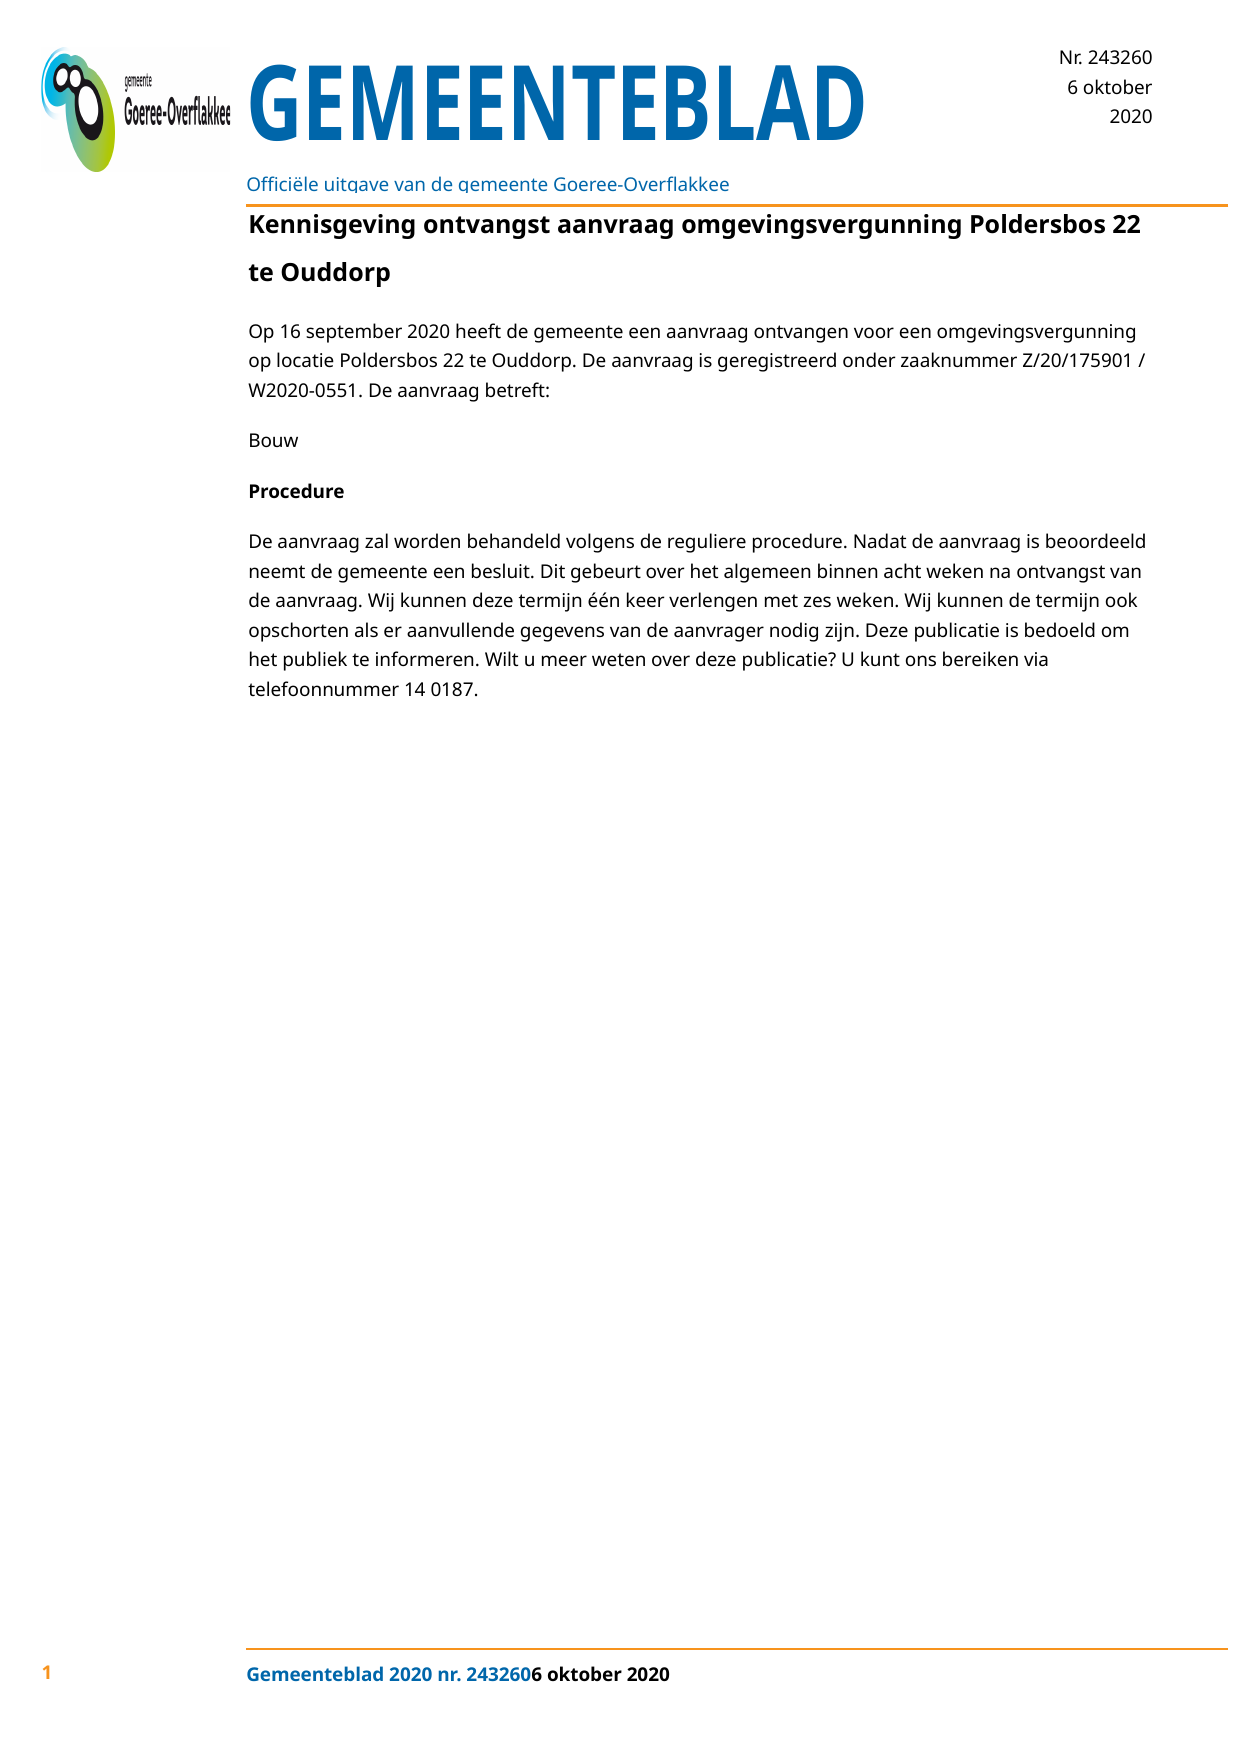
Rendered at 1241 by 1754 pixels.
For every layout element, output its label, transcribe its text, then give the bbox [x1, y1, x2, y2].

text Procedure [248, 478, 1152, 504]
text Kennisgeving ontvangst aanvraag omgevingsvergunning Poldersbos 22 te Ouddorp [248, 207, 1152, 288]
text De aanvraag zal worden behandeld volgens de reguliere procedure. Nadat de aanvraag is beoordeeld neemt de gemeente een besluit. Dit gebeurt over het algemeen binnen acht weken na ontvangst van de aanvraag. Wij kunnen deze termijn één keer verlengen met zes weken. Wij kunnen de termijn ook opschorten als er aanvullende gegevens van de aanvrager nodig zijn. Deze publicatie is bedoeld om het publiek te informeren. Wilt u meer weten over deze publicatie? U kunt ons bereiken via telefoonnummer 14 0187. [248, 528, 1152, 702]
picture [41, 47, 231, 172]
text Op 16 september 2020 heeft de gemeente een aanvraag ontvangen voor een omgevingsvergunning op locatie Poldersbos 22 te Ouddorp. De aanvraag is geregistreerd onder zaaknummer Z/20/175901 / W2020-0551. De aanvraag betreft: [248, 318, 1152, 403]
text Bouw [248, 427, 1152, 453]
